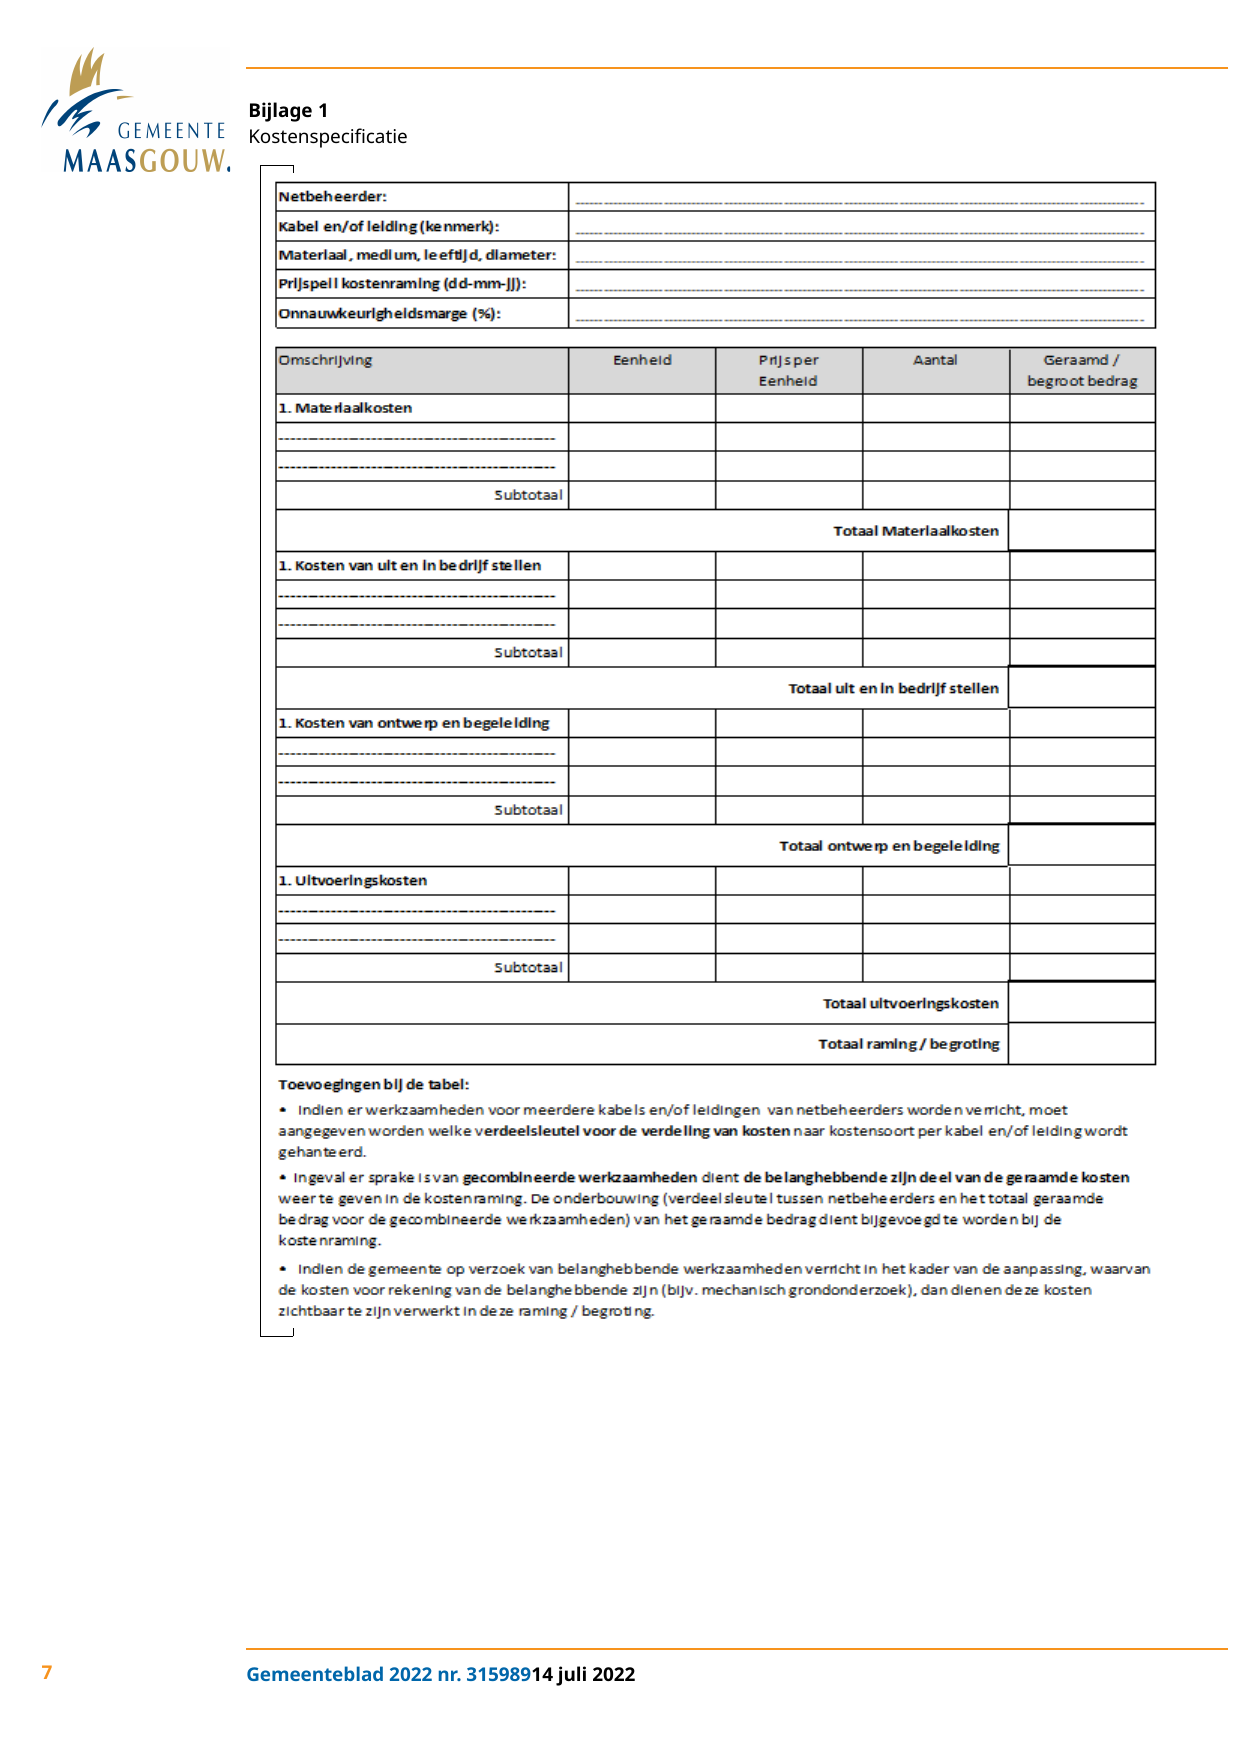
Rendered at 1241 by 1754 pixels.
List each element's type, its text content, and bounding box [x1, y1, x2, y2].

text Bijlage 1 [248, 95, 1152, 123]
picture [41, 47, 231, 172]
picture [268, 173, 1173, 1328]
text Kostenspecificatie [248, 123, 1152, 149]
